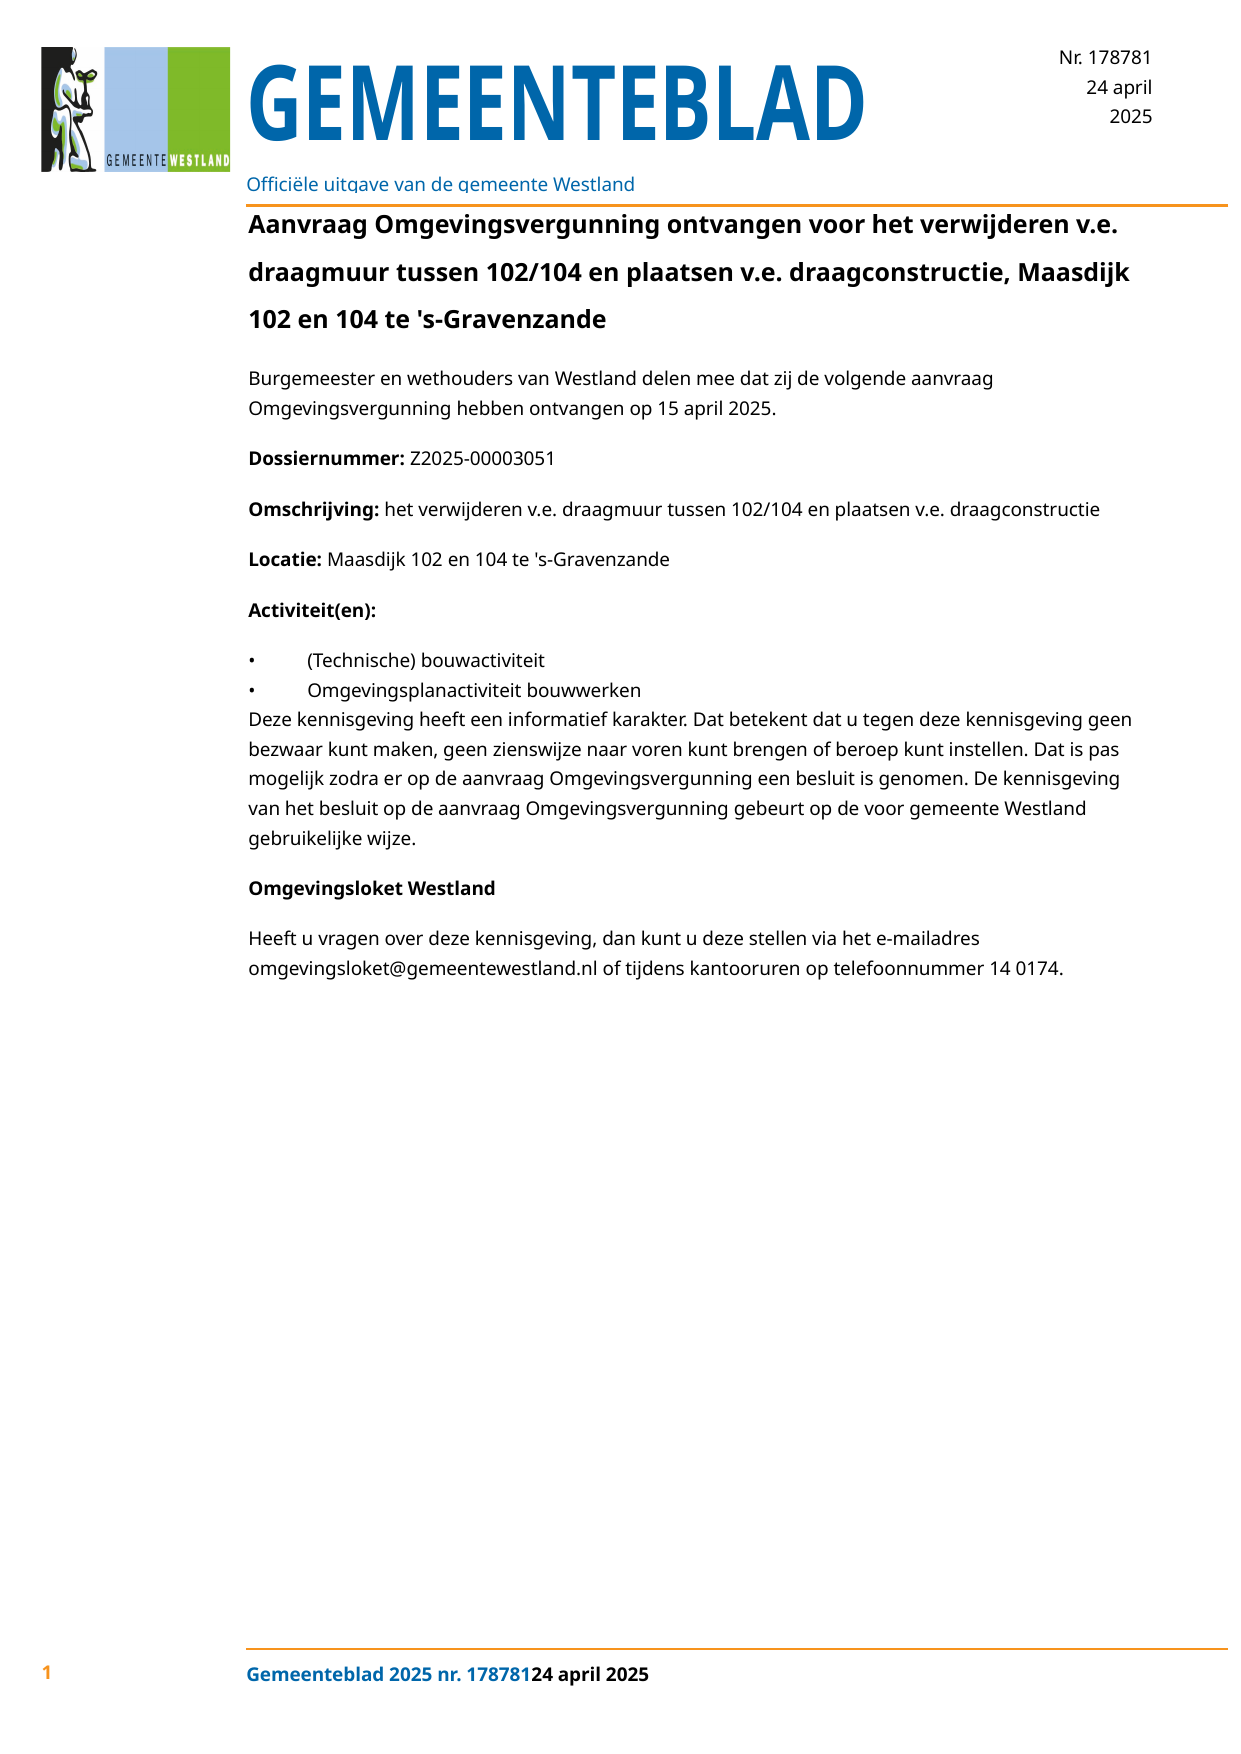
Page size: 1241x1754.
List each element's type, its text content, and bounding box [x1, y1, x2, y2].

text Burgemeester en wethouders van Westland delen mee dat zij de volgende aanvraag Omgevingsvergunning hebben ontvangen op 15 april 2025. [248, 366, 1152, 421]
text Omschrijving: het verwijderen v.e. draagmuur tussen 102/104 en plaatsen v.e. draagconstructie [248, 496, 1152, 522]
text Locatie: Maasdijk 102 en 104 te 's-Gravenzande [248, 546, 1152, 572]
text Omgevingsloket Westland [248, 875, 1152, 901]
text Deze kennisgeving heeft een informatief karakter. Dat betekent dat u tegen deze kennisgeving geen bezwaar kunt maken, geen zienswijze naar voren kunt brengen of beroep kunt instellen. Dat is pas mogelijk zodra er op de aanvraag Omgevingsvergunning een besluit is genomen. De kennisgeving van het besluit op de aanvraag Omgevingsvergunning gebeurt op de voor gemeente Westland gebruikelijke wijze. [248, 706, 1152, 850]
text Activiteit(en): [248, 597, 1152, 622]
text Dossiernummer: Z2025-00003051 [248, 446, 1152, 471]
picture [41, 47, 231, 172]
text Heeft u vragen over deze kennisgeving, dan kunt u deze stellen via het e-mailadres omgevingsloket@gemeentewestland.nl of tijdens kantooruren op telefoonnummer 14 0174. [248, 926, 1152, 981]
list (Technische) bouwactiviteit [248, 647, 1152, 673]
list Omgevingsplanactiviteit bouwwerken [248, 677, 1152, 702]
text Aanvraag Omgevingsvergunning ontvangen voor het verwijderen v.e. draagmuur tussen 102/104 en plaatsen v.e. draagconstructie, Maasdijk 102 en 104 te 's-Gravenzande [248, 207, 1152, 336]
